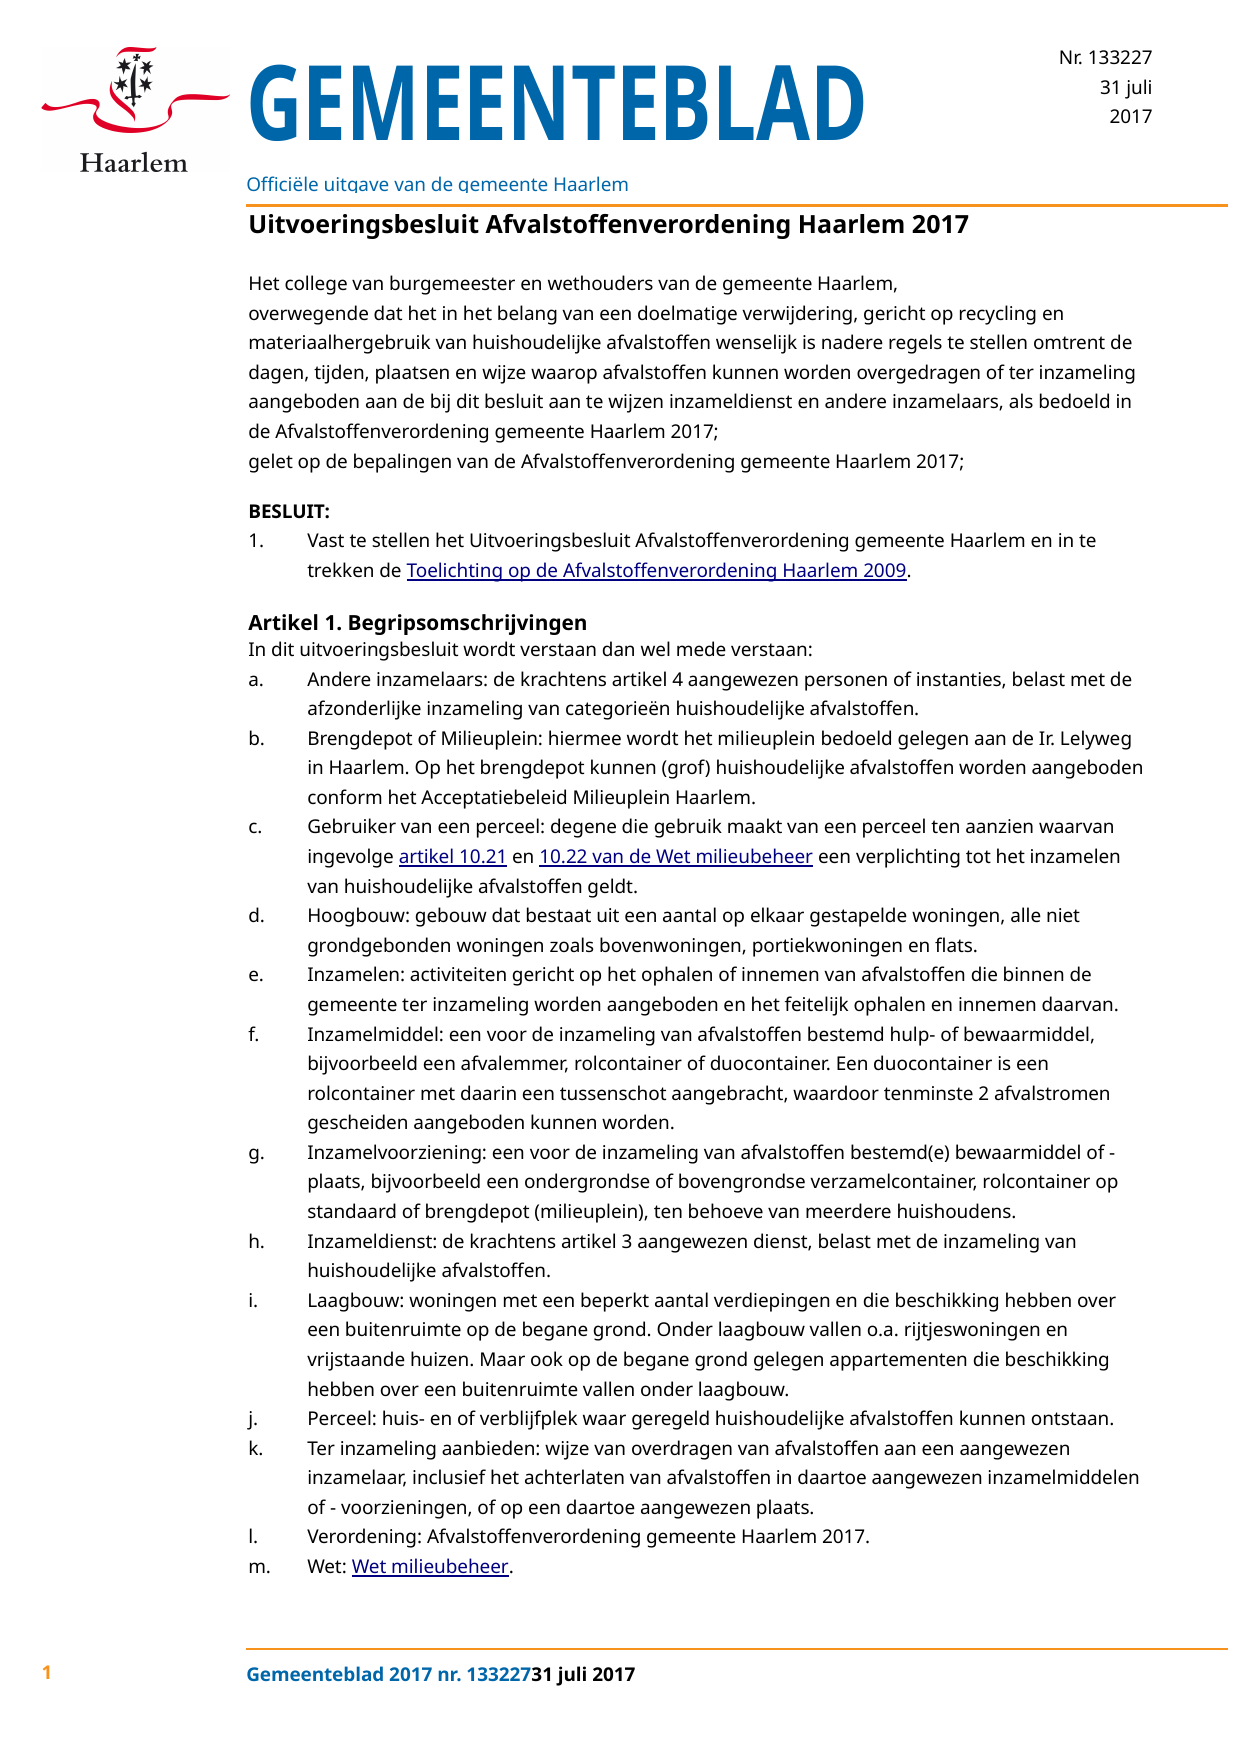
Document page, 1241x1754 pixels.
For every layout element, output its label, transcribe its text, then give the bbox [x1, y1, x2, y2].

text Uitvoeringsbesluit Afvalstoffenverordening Haarlem 2017 [248, 207, 1152, 241]
picture [41, 47, 231, 172]
list Inzamelmiddel: een voor de inzameling van afvalstoffen bestemd hulp- of bewaarmiddel, bijvoorbeeld een afvalemmer, rolcontainer of duocontainer. Een duocontainer is een rolcontainer met daarin een tussenschot aangebracht, waardoor tenminste 2 afvalstromen gescheiden aangeboden kunnen worden. [248, 1021, 1152, 1135]
list Inzamelen: activiteiten gericht op het ophalen of innemen van afvalstoffen die binnen de gemeente ter inzameling worden aangeboden en het feitelijk ophalen en innemen daarvan. [248, 962, 1152, 1017]
text Artikel 1. Begripsomschrijvingen [248, 608, 1152, 636]
text BESLUIT: [248, 498, 1152, 524]
list Hoogbouw: gebouw dat bestaat uit een aantal op elkaar gestapelde woningen, alle niet grondgebonden woningen zoals bovenwoningen, portiekwoningen en flats. [248, 902, 1152, 958]
list Inzameldienst: de krachtens artikel 3 aangewezen dienst, belast met de inzameling van huishoudelijke afvalstoffen. [248, 1228, 1152, 1283]
list Inzamelvoorziening: een voor de inzameling van afvalstoffen bestemd(e) bewaarmiddel of - plaats, bijvoorbeeld een ondergrondse of bovengrondse verzamelcontainer, rolcontainer op standaard of brengdepot (milieuplein), ten behoeve van meerdere huishoudens. [248, 1139, 1152, 1224]
list Gebruiker van een perceel: degene die gebruik maakt van een perceel ten aanzien waarvan ingevolge artikel 10.21 en 10.22 van de Wet milieubeheer een verplichting tot het inzamelen van huishoudelijke afvalstoffen geldt. [248, 814, 1152, 898]
list Laagbouw: woningen met een beperkt aantal verdiepingen en die beschikking hebben over een buitenruimte op de begane grond. Onder laagbouw vallen o.a. rijtjeswoningen en vrijstaande huizen. Maar ook op de begane grond gelegen appartementen die beschikking hebben over een buitenruimte vallen onder laagbouw. [248, 1287, 1152, 1401]
list Verordening: Afvalstoffenverordening gemeente Haarlem 2017. [248, 1524, 1152, 1549]
text gelet op de bepalingen van de Afvalstoffenverordening gemeente Haarlem 2017; [248, 448, 1152, 473]
list Andere inzamelaars: de krachtens artikel 4 aangewezen personen of instanties, belast met de afzonderlijke inzameling van categorieën huishoudelijke afvalstoffen. [248, 666, 1152, 721]
list Brengdepot of Milieuplein: hiermee wordt het milieuplein bedoeld gelegen aan de Ir. Lelyweg in Haarlem. Op het brengdepot kunnen (grof) huishoudelijke afvalstoffen worden aangeboden conform het Acceptatiebeleid Milieuplein Haarlem. [248, 725, 1152, 810]
list Wet: Wet milieubeheer. [248, 1553, 1152, 1579]
list Ter inzameling aanbieden: wijze van overdragen van afvalstoffen aan een aangewezen inzamelaar, inclusief het achterlaten van afvalstoffen in daartoe aangewezen inzamelmiddelen of - voorzieningen, of op een daartoe aangewezen plaats. [248, 1435, 1152, 1520]
list Vast te stellen het Uitvoeringsbesluit Afvalstoffenverordening gemeente Haarlem en in te trekken de Toelichting op de Afvalstoffenverordening Haarlem 2009. [248, 528, 1152, 583]
text Het college van burgemeester en wethouders van de gemeente Haarlem, [248, 270, 1152, 296]
list Perceel: huis- en of verblijfplek waar geregeld huishoudelijke afvalstoffen kunnen ontstaan. [248, 1405, 1152, 1431]
text overwegende dat het in het belang van een doelmatige verwijdering, gericht op recycling en materiaalhergebruik van huishoudelijke afvalstoffen wenselijk is nadere regels te stellen omtrent de dagen, tijden, plaatsen en wijze waarop afvalstoffen kunnen worden overgedragen of ter inzameling aangeboden aan de bij dit besluit aan te wijzen inzameldienst en andere inzamelaars, als bedoeld in de Afvalstoffenverordening gemeente Haarlem 2017; [248, 300, 1152, 444]
text In dit uitvoeringsbesluit wordt verstaan dan wel mede verstaan: [248, 636, 1152, 662]
